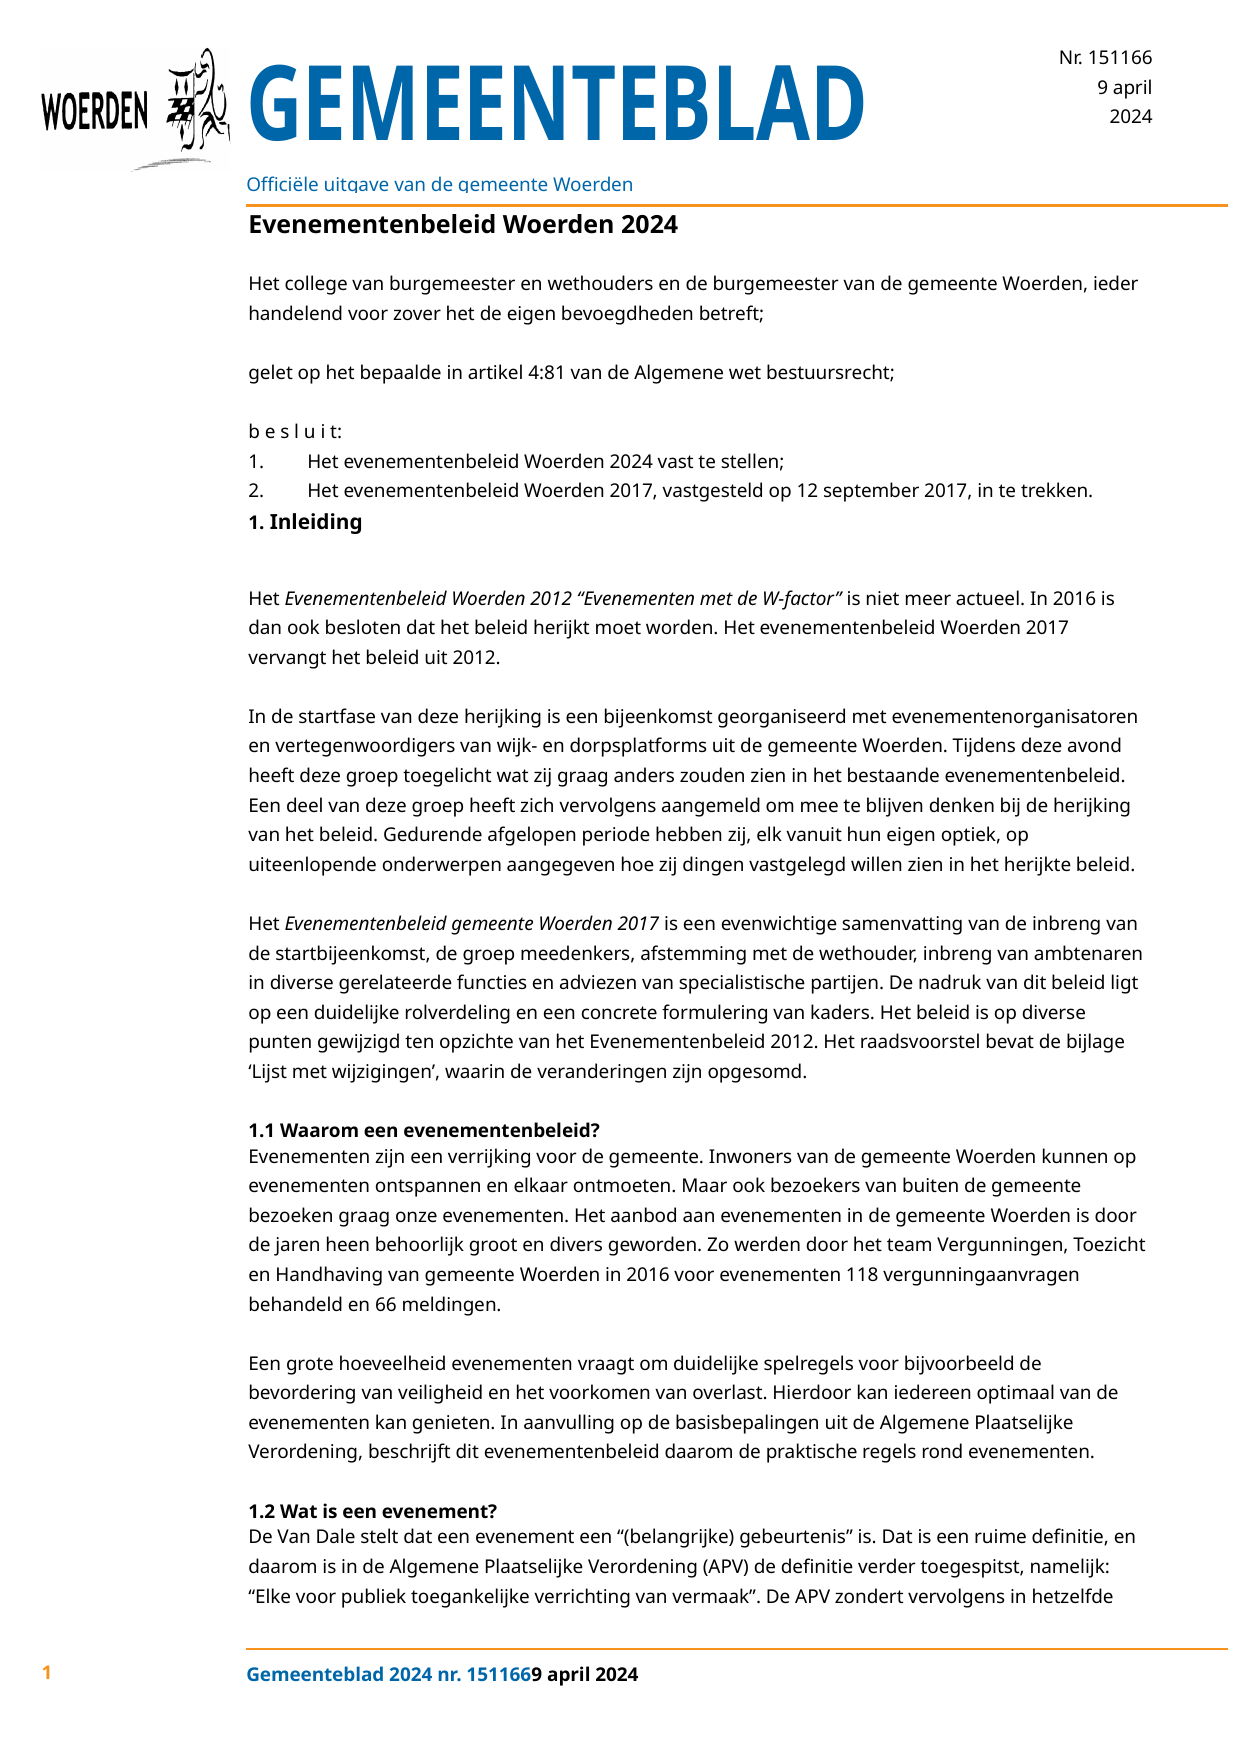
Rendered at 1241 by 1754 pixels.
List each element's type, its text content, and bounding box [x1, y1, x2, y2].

text Een grote hoeveelheid evenementen vraagt om duidelijke spelregels voor bijvoorbeeld de bevordering van veiligheid en het voorkomen van overlast. Hierdoor kan iedereen optimaal van de evenementen kan genieten. In aanvulling op de basisbepalingen uit de Algemene Plaatselijke Verordening, beschrijft dit evenementenbeleid daarom de praktische regels rond evenementen. [248, 1350, 1152, 1464]
text Evenementenbeleid Woerden 2024 [248, 207, 1152, 241]
text 1. Inleiding [248, 507, 1152, 535]
text gelet op het bepaalde in artikel 4:81 van de Algemene wet bestuursrecht; [248, 359, 1152, 385]
list Het evenementenbeleid Woerden 2017, vastgesteld op 12 september 2017, in te trekken. [248, 477, 1152, 503]
picture [41, 47, 231, 172]
text Het Evenementenbeleid gemeente Woerden 2017 is een evenwichtige samenvatting van de inbreng van de startbijeenkomst, de groep meedenkers, afstemming met de wethouder, inbreng van ambtenaren in diverse gerelateerde functies en adviezen van specialistische partijen. De nadruk van dit beleid ligt op een duidelijke rolverdeling en een concrete formulering van kaders. Het beleid is op diverse punten gewijzigd ten opzichte van het Evenementenbeleid 2012. Het raadsvoorstel bevat de bijlage ‘Lijst met wijzigingen’, waarin de veranderingen zijn opgesomd. [248, 910, 1152, 1084]
text Het college van burgemeester en wethouders en de burgemeester van de gemeente Woerden, ieder handelend voor zover het de eigen bevoegdheden betreft; [248, 270, 1152, 326]
text 1.2 Wat is een evenement? [248, 1498, 1152, 1524]
text 1.1 Waarom een evenementenbeleid? [248, 1117, 1152, 1143]
text b e s l u i t: [248, 418, 1152, 444]
list Het evenementenbeleid Woerden 2024 vast te stellen; [248, 448, 1152, 473]
text Het Evenementenbeleid Woerden 2012 “Evenementen met de W-factor” is niet meer actueel. In 2016 is dan ook besloten dat het beleid herijkt moet worden. Het evenementenbeleid Woerden 2017 vervangt het beleid uit 2012. [248, 585, 1152, 669]
text De Van Dale stelt dat een evenement een “(belangrijke) gebeurtenis” is. Dat is een ruime definitie, en daarom is in de Algemene Plaatselijke Verordening (APV) de definitie verder toegespitst, namelijk: “Elke voor publiek toegankelijke verrichting van vermaak”. De APV zondert vervolgens in hetzelfde [248, 1524, 1152, 1608]
text In de startfase van deze herijking is een bijeenkomst georganiseerd met evenementenorganisatoren en vertegenwoordigers van wijk- en dorpsplatforms uit de gemeente Woerden. Tijdens deze avond heeft deze groep toegelicht wat zij graag anders zouden zien in het bestaande evenementenbeleid. Een deel van deze groep heeft zich vervolgens aangemeld om mee te blijven denken bij de herijking van het beleid. Gedurende afgelopen periode hebben zij, elk vanuit hun eigen optiek, op uiteenlopende onderwerpen aangegeven hoe zij dingen vastgelegd willen zien in het herijkte beleid. [248, 703, 1152, 877]
text Evenementen zijn een verrijking voor de gemeente. Inwoners van de gemeente Woerden kunnen op evenementen ontspannen en elkaar ontmoeten. Maar ook bezoekers van buiten de gemeente bezoeken graag onze evenementen. Het aanbod aan evenementen in de gemeente Woerden is door de jaren heen behoorlijk groot en divers geworden. Zo werden door het team Vergunningen, Toezicht en Handhaving van gemeente Woerden in 2016 voor evenementen 118 vergunningaanvragen behandeld en 66 meldingen. [248, 1143, 1152, 1317]
